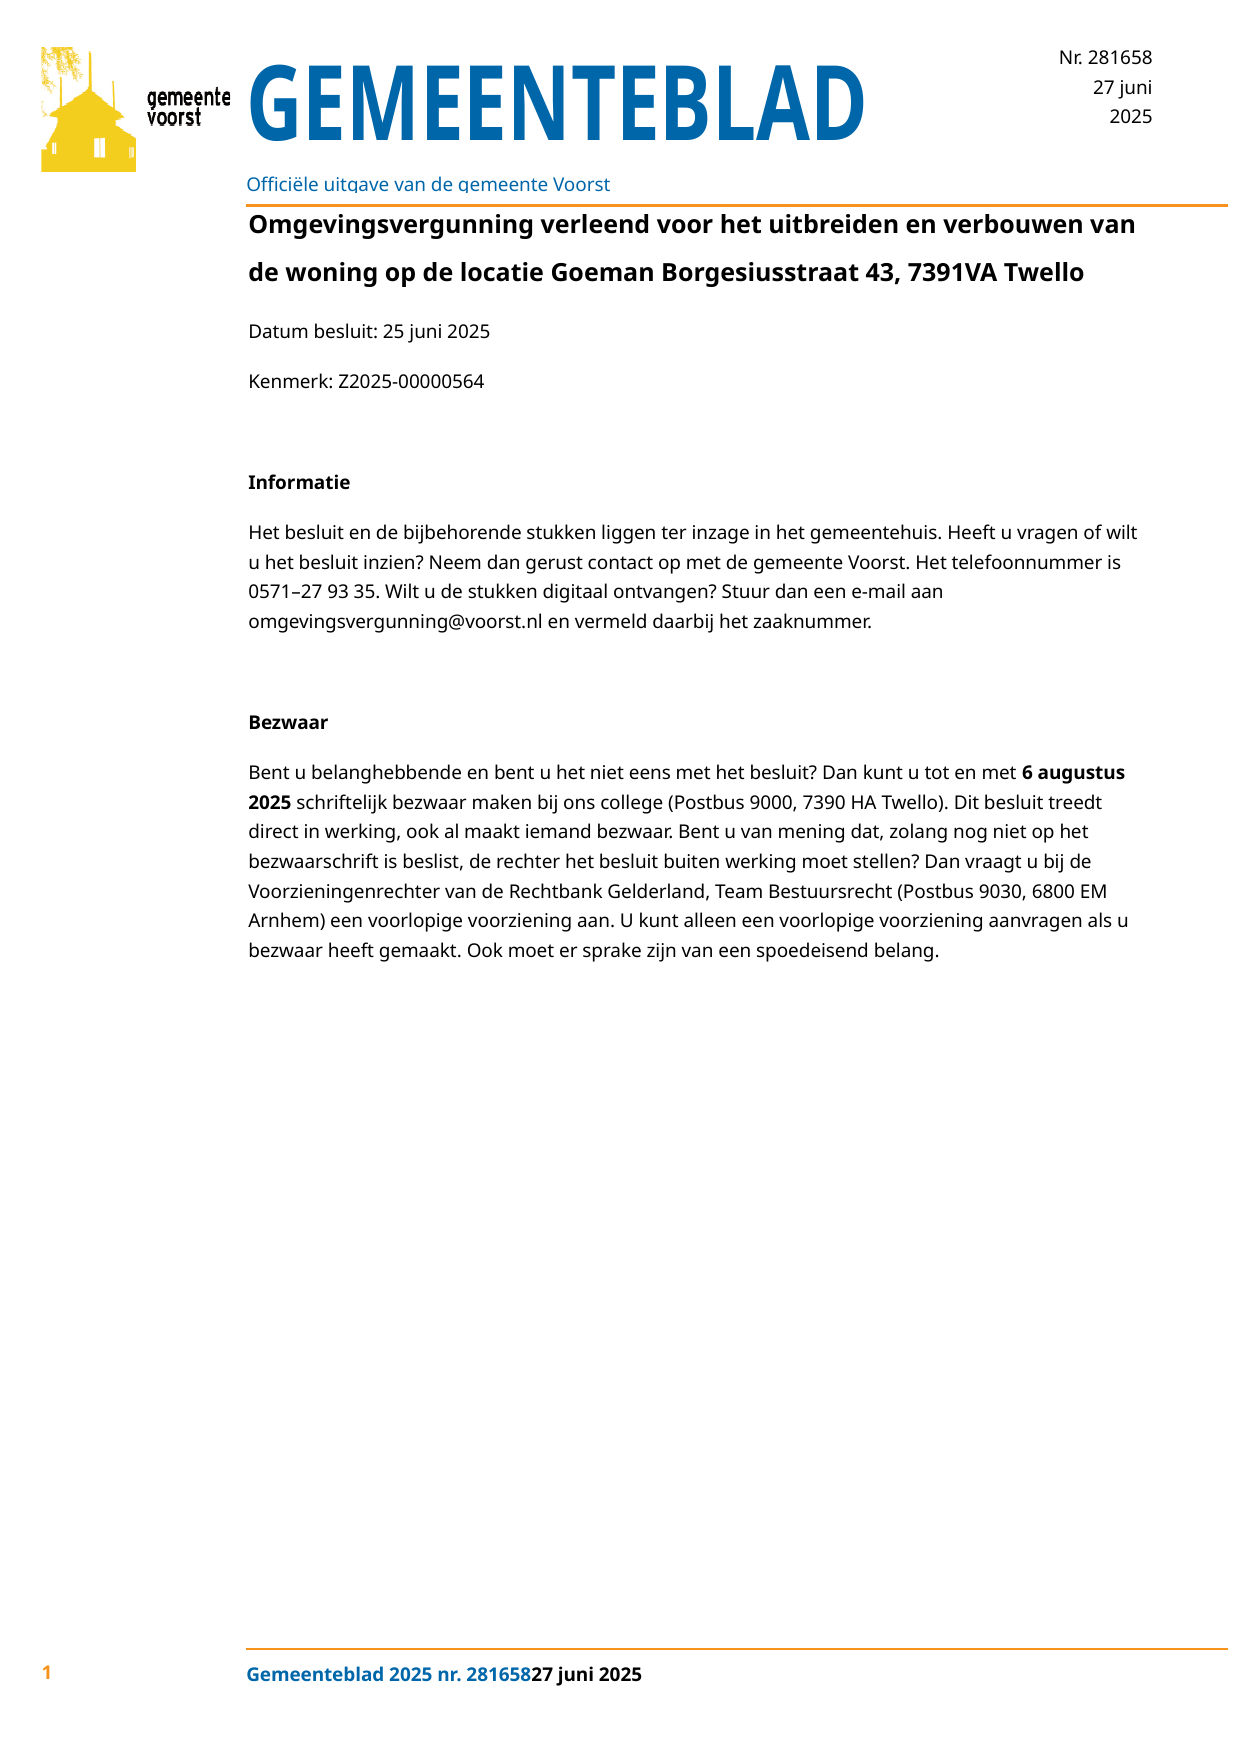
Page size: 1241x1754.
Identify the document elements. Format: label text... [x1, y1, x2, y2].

picture [41, 47, 231, 172]
text Datum besluit: 25 juni 2025 [248, 318, 1152, 344]
text Bent u belanghebbende en bent u het niet eens met het besluit? Dan kunt u tot en met 6 augustus 2025 schriftelijk bezwaar maken bij ons college (Postbus 9000, 7390 HA Twello). Dit besluit treedt direct in werking, ook al maakt iemand bezwaar. Bent u van mening dat, zolang nog niet op het bezwaarschrift is beslist, de rechter het besluit buiten werking moet stellen? Dan vraagt u bij de Voorzieningenrechter van de Rechtbank Gelderland, Team Bestuursrecht (Postbus 9030, 6800 EM Arnhem) een voorlopige voorziening aan. U kunt alleen een voorlopige voorziening aanvragen als u bezwaar heeft gemaakt. Ook moet er sprake zijn van een spoedeisend belang. [248, 759, 1152, 963]
text Omgevingsvergunning verleend voor het uitbreiden en verbouwen van de woning op de locatie Goeman Borgesiusstraat 43, 7391VA Twello [248, 207, 1152, 288]
text Bezwaar [248, 709, 1152, 735]
text Informatie [248, 469, 1152, 495]
text Het besluit en de bijbehorende stukken liggen ter inzage in het gemeentehuis. Heeft u vragen of wilt u het besluit inzien? Neem dan gerust contact op met de gemeente Voorst. Het telefoonnummer is 0571–27 93 35. Wilt u de stukken digitaal ontvangen? Stuur dan een e-mail aan omgevingsvergunning@voorst.nl en vermeld daarbij het zaaknummer. [248, 519, 1152, 634]
text Kenmerk: Z2025-00000564 [248, 368, 1152, 394]
